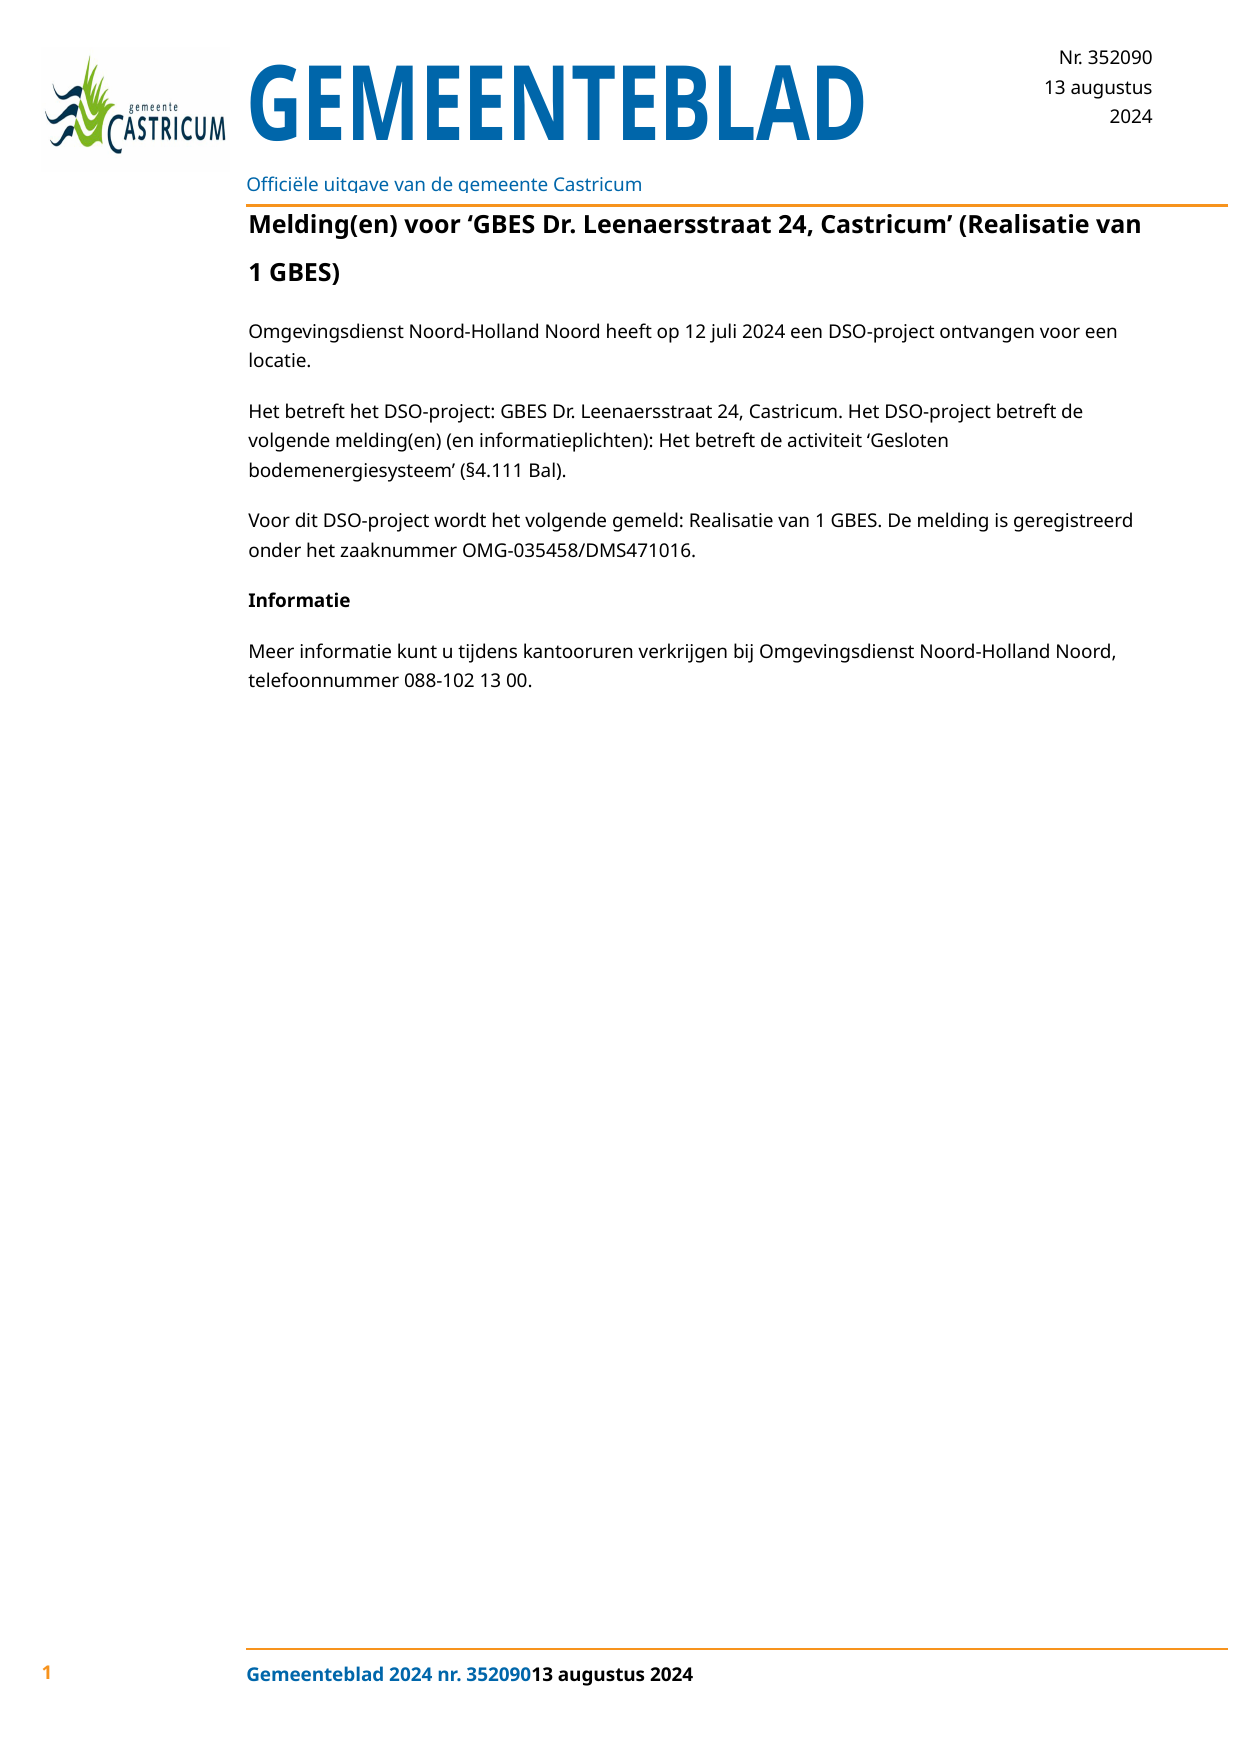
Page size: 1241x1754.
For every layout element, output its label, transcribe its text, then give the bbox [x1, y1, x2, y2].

text Omgevingsdienst Noord-Holland Noord heeft op 12 juli 2024 een DSO-project ontvangen voor een locatie. [248, 318, 1152, 373]
text Het betreft het DSO-project: GBES Dr. Leenaersstraat 24, Castricum. Het DSO-project betreft de volgende melding(en) (en informatieplichten): Het betreft de activiteit ‘Gesloten bodemenergiesysteem’ (§4.111 Bal). [248, 398, 1152, 483]
text Melding(en) voor ‘GBES Dr. Leenaersstraat 24, Castricum’ (Realisatie van 1 GBES) [248, 207, 1152, 288]
picture [41, 47, 231, 172]
text Meer informatie kunt u tijdens kantooruren verkrijgen bij Omgevingsdienst Noord-Holland Noord, telefoonnummer 088-102 13 00. [248, 638, 1152, 693]
text Voor dit DSO-project wordt het volgende gemeld: Realisatie van 1 GBES. De melding is geregistreerd onder het zaaknummer OMG-035458/DMS471016. [248, 507, 1152, 563]
text Informatie [248, 587, 1152, 613]
